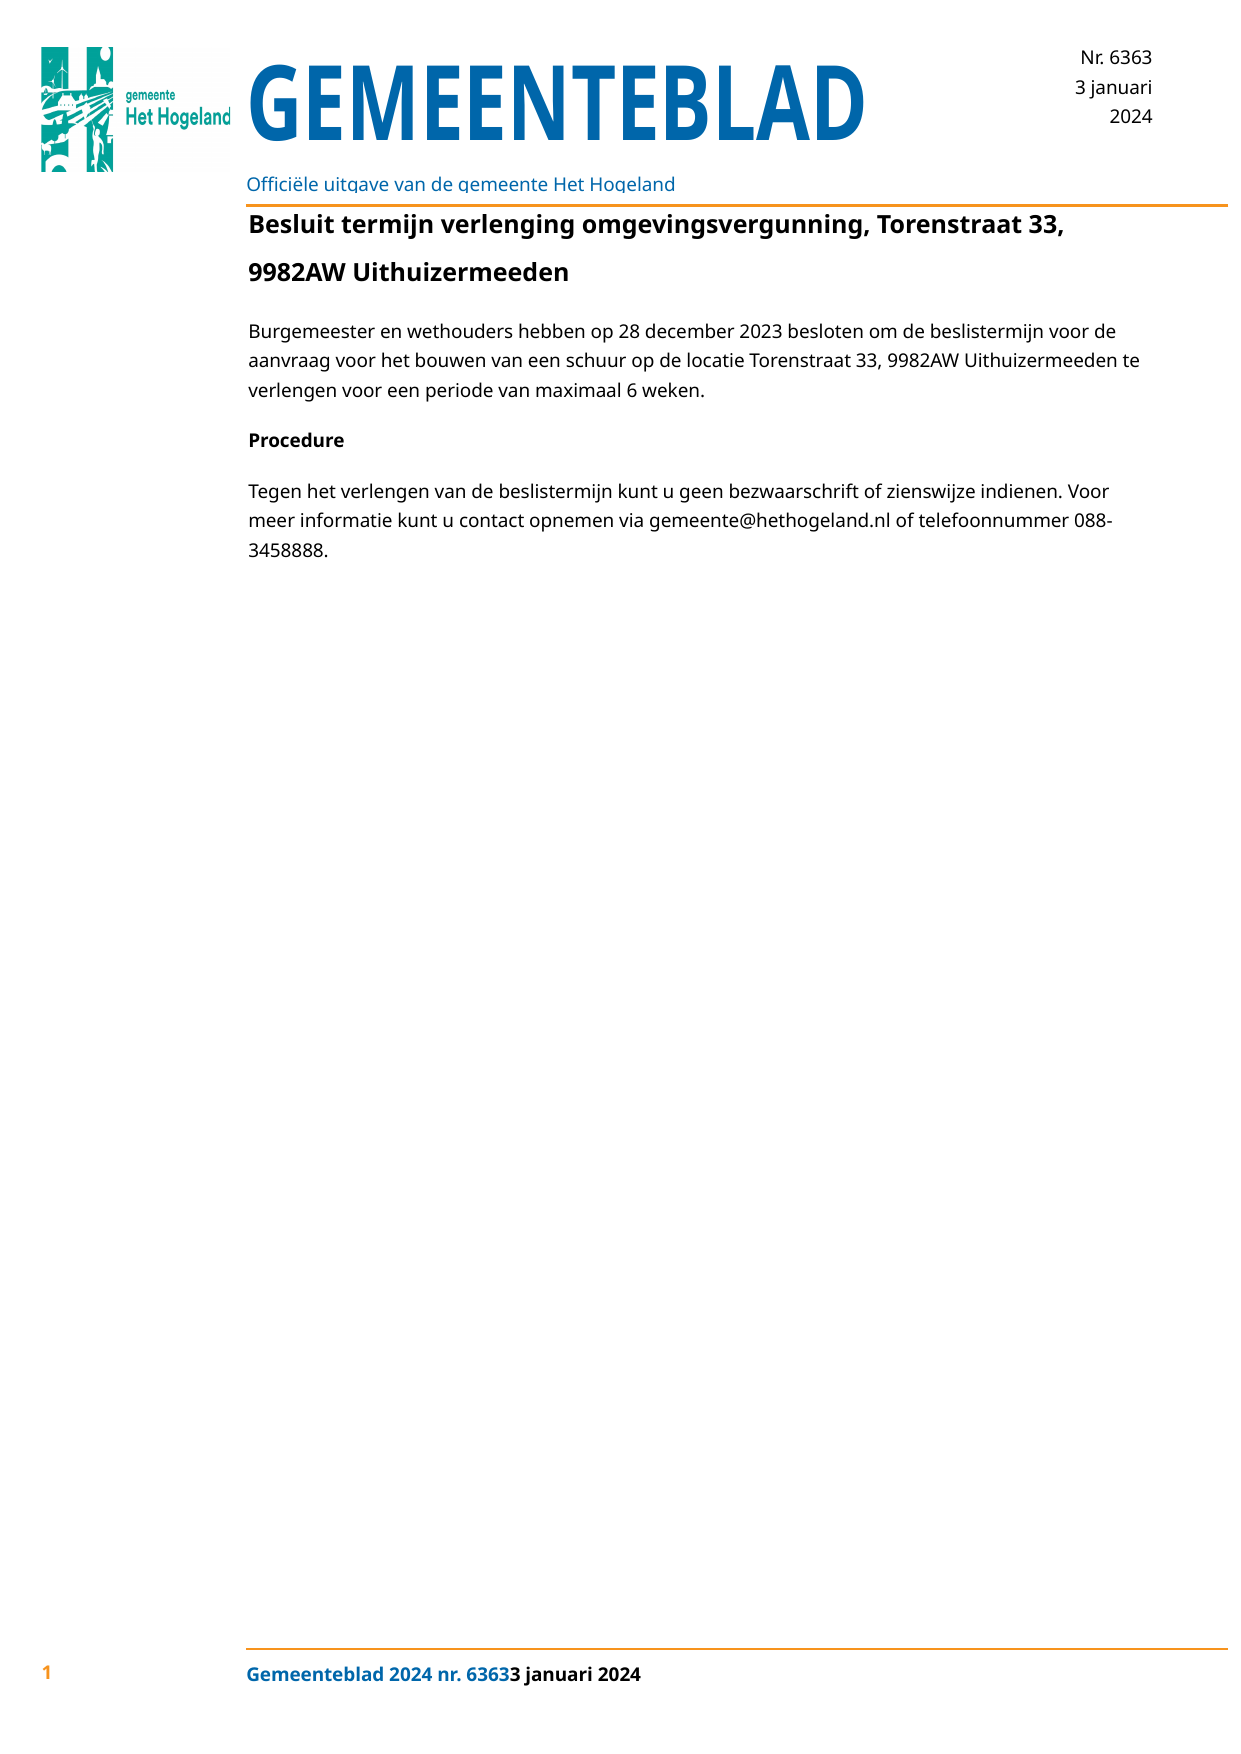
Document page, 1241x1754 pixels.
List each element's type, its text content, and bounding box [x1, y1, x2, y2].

text Burgemeester en wethouders hebben op 28 december 2023 besloten om de beslistermijn voor de aanvraag voor het bouwen van een schuur op de locatie Torenstraat 33, 9982AW Uithuizermeeden te verlengen voor een periode van maximaal 6 weken. [248, 318, 1152, 403]
text Procedure [248, 427, 1152, 453]
text Tegen het verlengen van de beslistermijn kunt u geen bezwaarschrift of zienswijze indienen. Voor meer informatie kunt u contact opnemen via gemeente@hethogeland.nl of telefoonnummer 088-3458888. [248, 478, 1152, 563]
picture [41, 47, 231, 172]
text Besluit termijn verlenging omgevingsvergunning, Torenstraat 33, 9982AW Uithuizermeeden [248, 207, 1152, 288]
